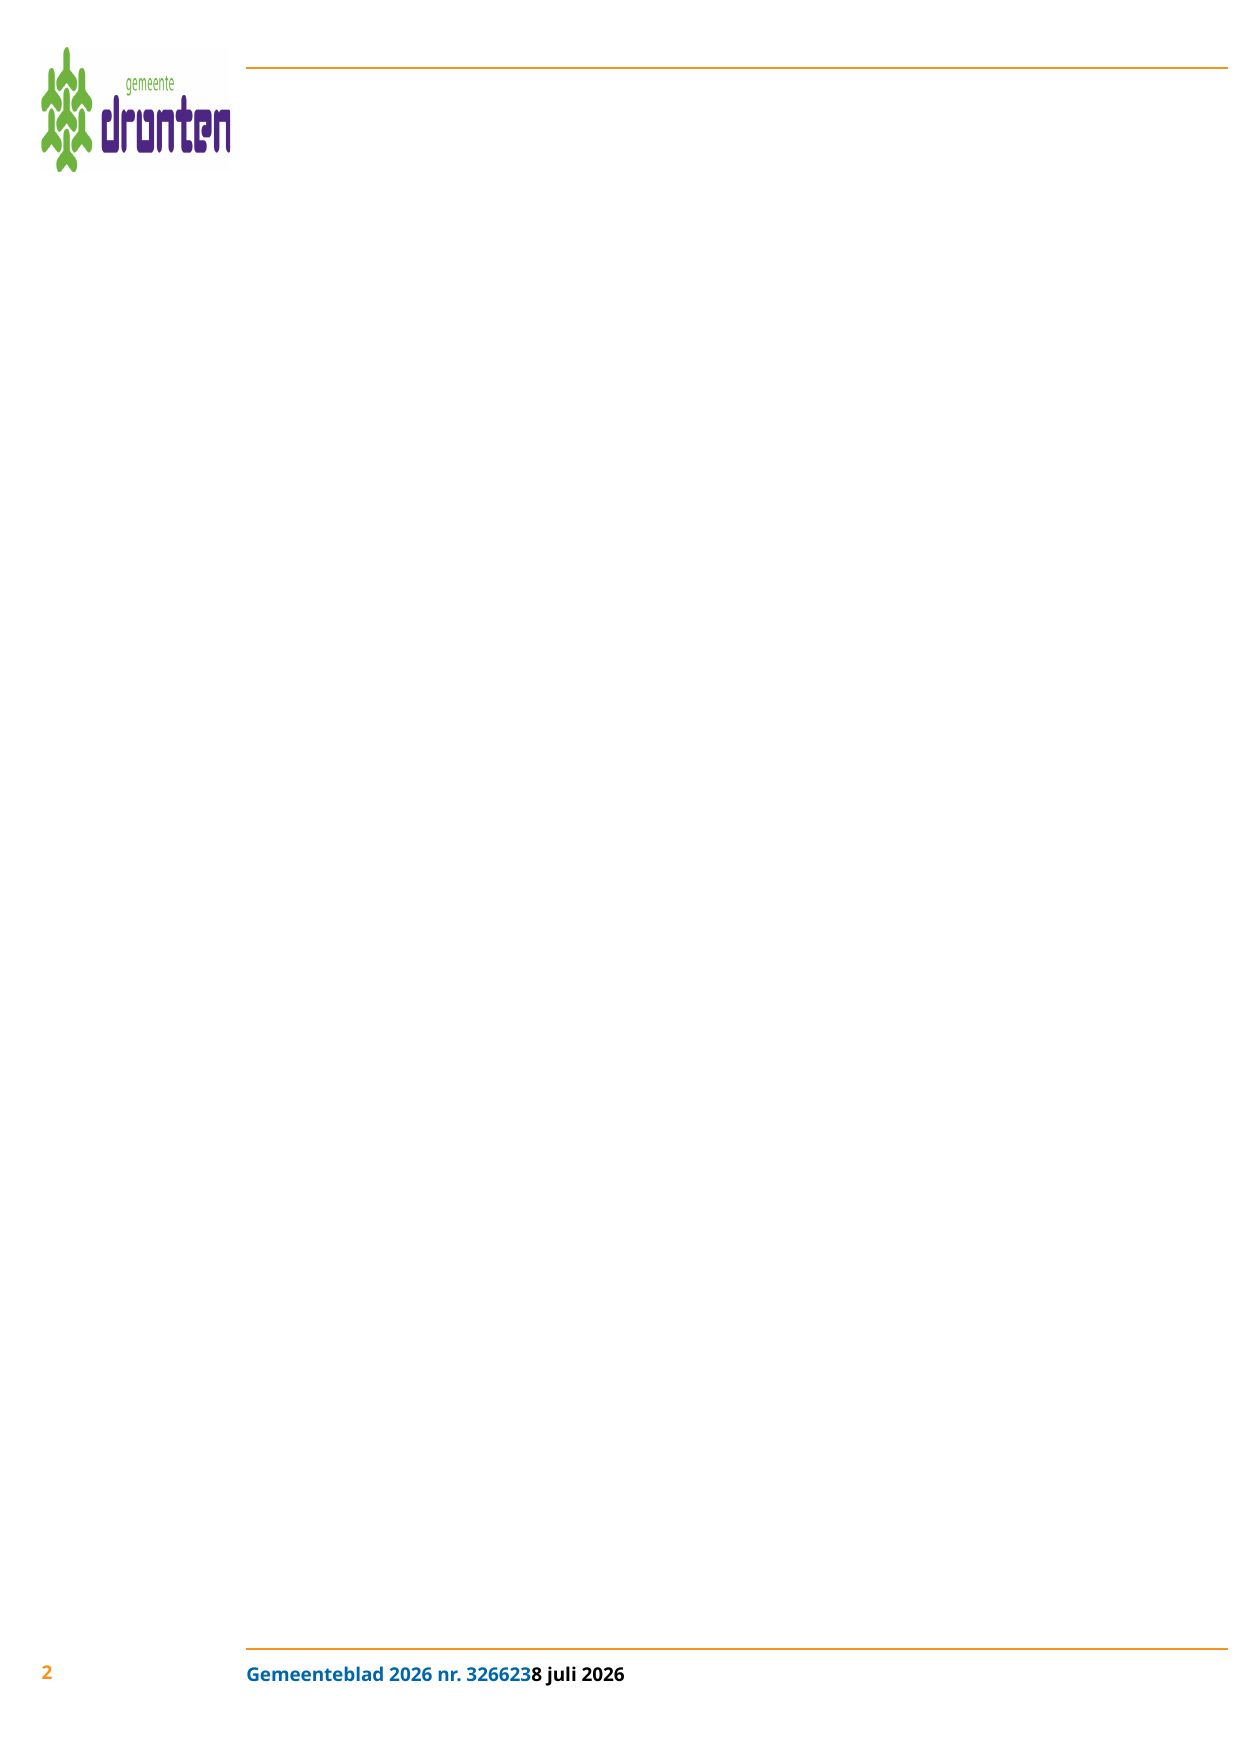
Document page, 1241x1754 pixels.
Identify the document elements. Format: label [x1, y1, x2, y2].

picture [41, 47, 231, 172]
